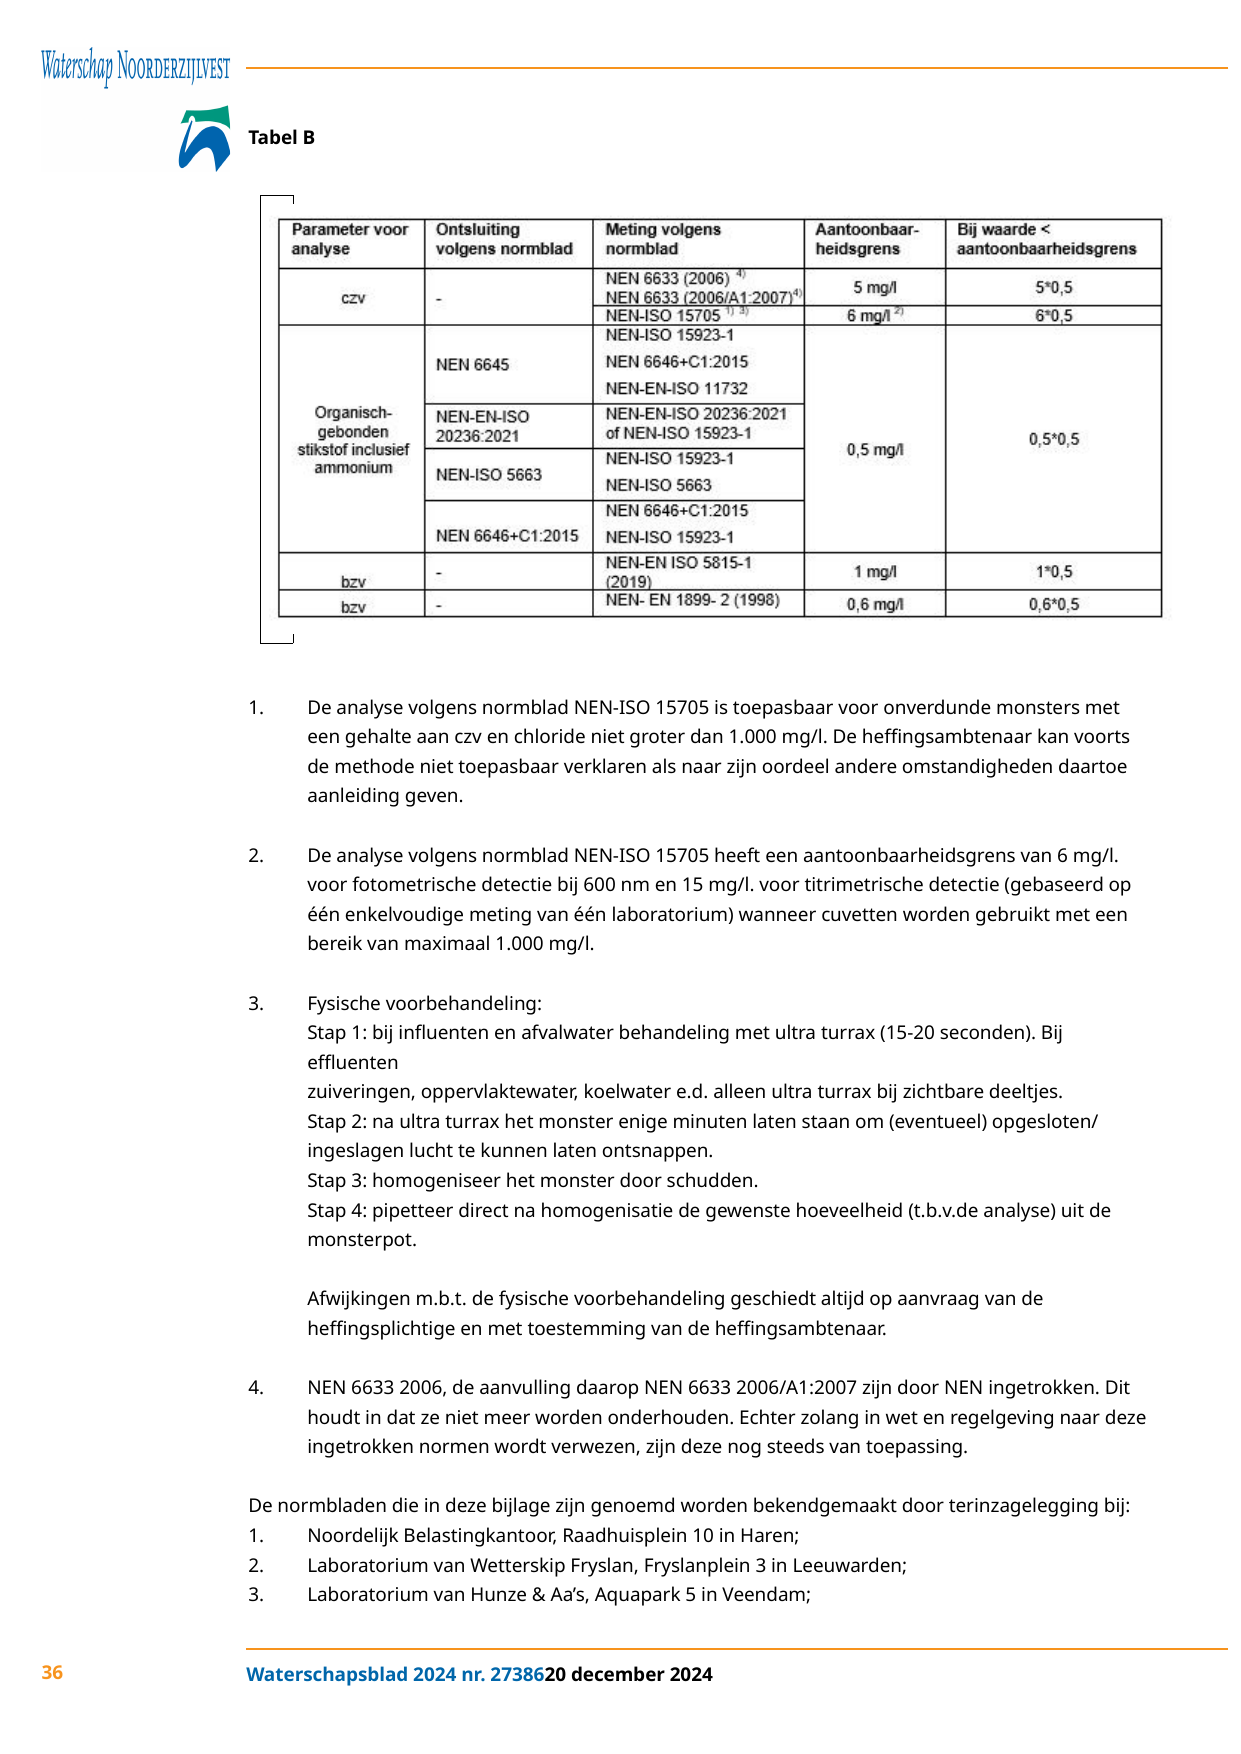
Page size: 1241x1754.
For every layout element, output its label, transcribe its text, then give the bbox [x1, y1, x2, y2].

list De analyse volgens normblad NEN-ISO 15705 heeft een aantoonbaarheidsgrens van 6 mg/l. voor fotometrische detectie bij 600 nm en 15 mg/l. voor titrimetrische detectie (gebaseerd op één enkelvoudige meting van één laboratorium) wanneer cuvetten worden gebruikt met een bereik van maximaal 1.000 mg/l. [248, 842, 1152, 956]
list NEN 6633 2006, de aanvulling daarop NEN 6633 2006/A1:2007 zijn door NEN ingetrokken. Dit houdt in dat ze niet meer worden onderhouden. Echter zolang in wet en regelgeving naar deze ingetrokken normen wordt verwezen, zijn deze nog steeds van toepassing. [248, 1374, 1152, 1459]
text De normbladen die in deze bijlage zijn genoemd worden bekendgemaakt door terinzagelegging bij: [248, 1493, 1152, 1518]
text Tabel B [248, 124, 1152, 150]
list Fysische voorbehandeling: [248, 990, 1152, 1015]
list Afwijkingen m.b.t. de fysische voorbehandeling geschiedt altijd op aanvraag van de heffingsplichtige en met toestemming van de heffingsambtenaar. [248, 1286, 1152, 1341]
list Laboratorium van Wetterskip Fryslan, Fryslanplein 3 in Leeuwarden; [248, 1552, 1152, 1577]
list Stap 2: na ultra turrax het monster enige minuten laten staan om (eventueel) opgesloten/ ingeslagen lucht te kunnen laten ontsnappen. [248, 1108, 1152, 1163]
list Stap 1: bij influenten en afvalwater behandeling met ultra turrax (15-20 seconden). Bij effluenten [248, 1019, 1152, 1074]
list zuiveringen, oppervlaktewater, koelwater e.d. alleen ultra turrax bij zichtbare deeltjes. [248, 1078, 1152, 1104]
list Laboratorium van Hunze & Aa’s, Aquapark 5 in Veendam; [248, 1581, 1152, 1607]
list Stap 4: pipetteer direct na homogenisatie de gewenste hoeveelheid (t.b.v.de analyse) uit de monsterpot. [248, 1197, 1152, 1252]
list Stap 3: homogeniseer het monster door schudden. [248, 1167, 1152, 1193]
list Noordelijk Belastingkantoor, Raadhuisplein 10 in Haren; [248, 1522, 1152, 1548]
picture [268, 204, 1173, 634]
picture [41, 47, 231, 172]
list De analyse volgens normblad NEN-ISO 15705 is toepasbaar voor onverdunde monsters met een gehalte aan czv en chloride niet groter dan 1.000 mg/l. De heffingsambtenaar kan voorts de methode niet toepasbaar verklaren als naar zijn oordeel andere omstandigheden daartoe aanleiding geven. [248, 694, 1152, 808]
